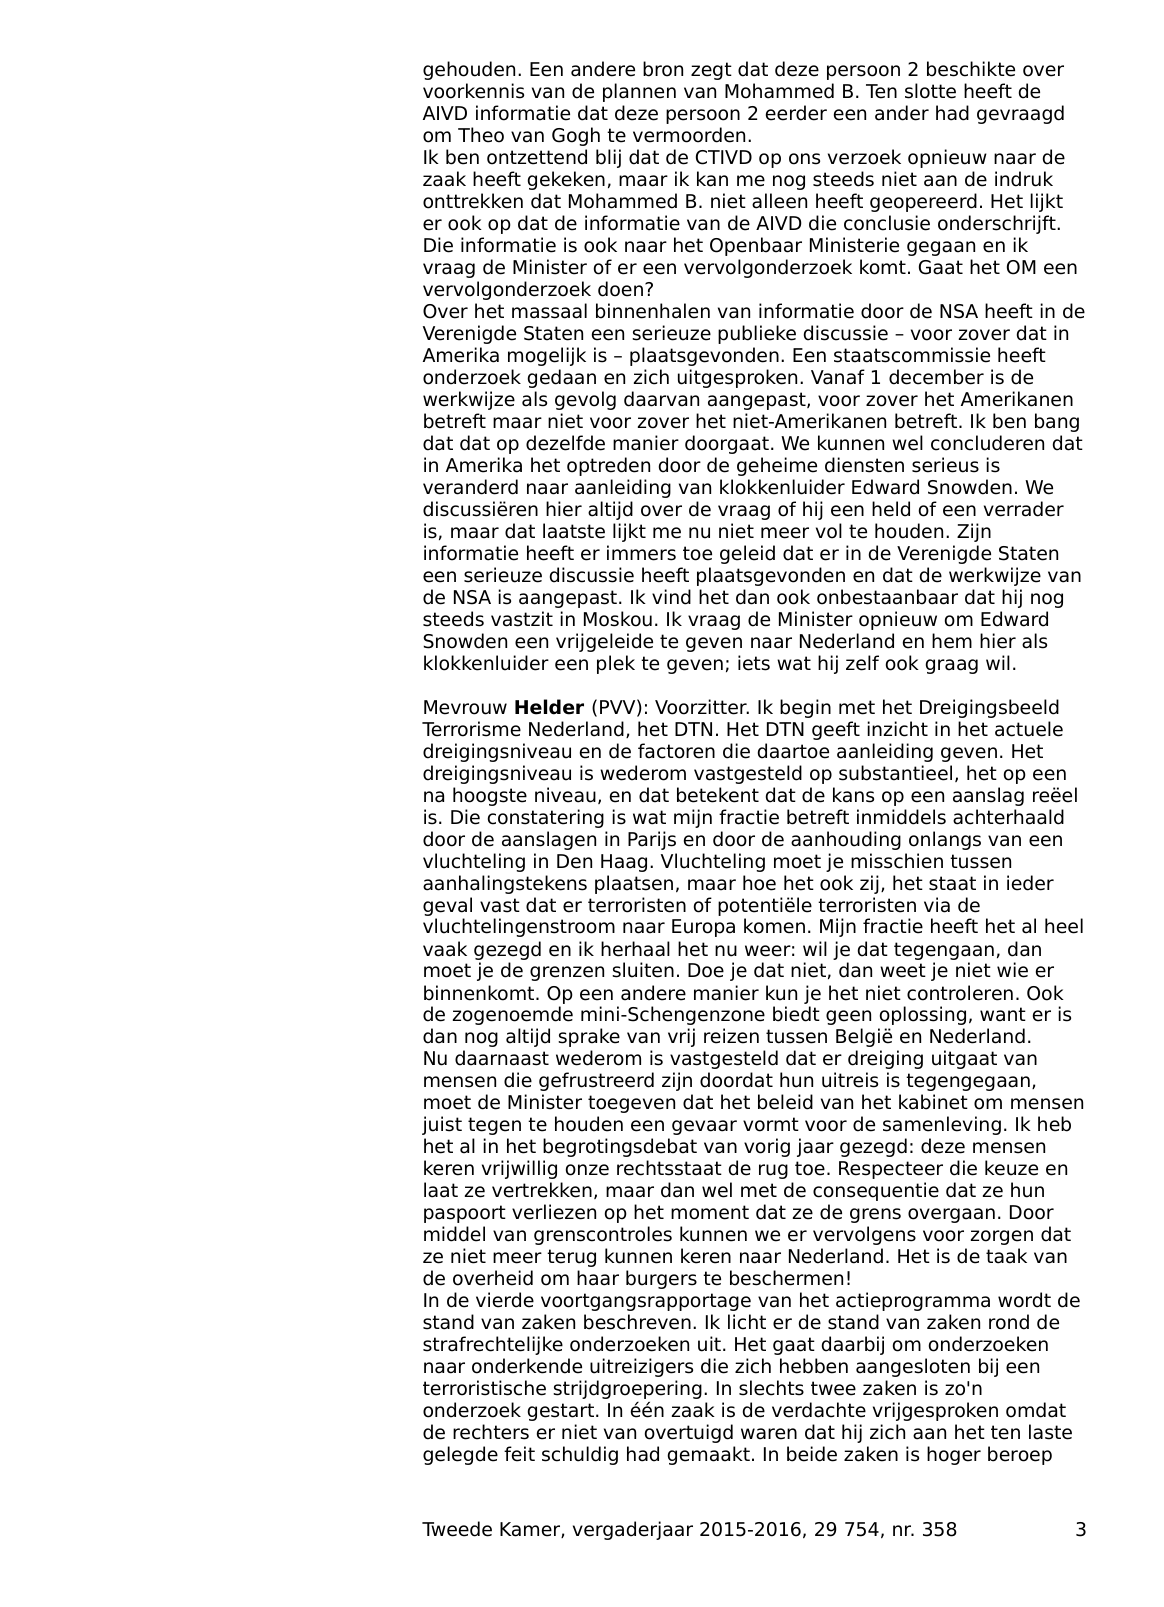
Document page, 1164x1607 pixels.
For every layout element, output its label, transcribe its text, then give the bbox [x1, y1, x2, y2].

text Over het massaal binnenhalen van informatie door de NSA heeft in de Verenigde Staten een serieuze publieke discussie – voor zover dat in Amerika mogelijk is – plaatsgevonden. Een staatscommissie heeft onderzoek gedaan en zich uitgesproken. Vanaf 1 december is de werkwijze als gevolg daarvan aangepast, voor zover het Amerikanen betreft maar niet voor zover het niet-Amerikanen betreft. Ik ben bang dat dat op dezelfde manier doorgaat. We kunnen wel concluderen dat in Amerika het optreden door de geheime diensten serieus is veranderd naar aanleiding van klokkenluider Edward Snowden. We discussiëren hier altijd over de vraag of hij een held of een verrader is, maar dat laatste lijkt me nu niet meer vol te houden. Zijn informatie heeft er immers toe geleid dat er in de Verenigde Staten een serieuze discussie heeft plaatsgevonden en dat de werkwijze van de NSA is aangepast. Ik vind het dan ook onbestaanbaar dat hij nog steeds vastzit in Moskou. Ik vraag de Minister opnieuw om Edward Snowden een vrijgeleide te geven naar Nederland en hem hier als klokkenluider een plek te geven; iets wat hij zelf ook graag wil. [422, 301, 1087, 674]
text In de vierde voortgangsrapportage van het actieprogramma wordt de stand van zaken beschreven. Ik licht er de stand van zaken rond de strafrechtelijke onderzoeken uit. Het gaat daarbij om onderzoeken naar onderkende uitreizigers die zich hebben aangesloten bij een terroristische strijdgroepering. In slechts twee zaken is zo'n onderzoek gestart. In één zaak is de verdachte vrijgesproken omdat de rechters er niet van overtuigd waren dat hij zich aan het ten laste gelegde feit schuldig had gemaakt. In beide zaken is hoger beroep [422, 1290, 1087, 1466]
text Nu daarnaast wederom is vastgesteld dat er dreiging uitgaat van mensen die gefrustreerd zijn doordat hun uitreis is tegengegaan, moet de Minister toegeven dat het beleid van het kabinet om mensen juist tegen te houden een gevaar vormt voor de samenleving. Ik heb het al in het begrotingsdebat van vorig jaar gezegd: deze mensen keren vrijwillig onze rechtsstaat de rug toe. Respecteer die keuze en laat ze vertrekken, maar dan wel met de consequentie dat ze hun paspoort verliezen op het moment dat ze de grens overgaan. Door middel van grenscontroles kunnen we er vervolgens voor zorgen dat ze niet meer terug kunnen keren naar Nederland. Het is de taak van de overheid om haar burgers te beschermen! [422, 1048, 1087, 1290]
text Mevrouw Helder (PVV): Voorzitter. Ik begin met het Dreigingsbeeld Terrorisme Nederland, het DTN. Het DTN geeft inzicht in het actuele dreigingsniveau en de factoren die daartoe aanleiding geven. Het dreigingsniveau is wederom vastgesteld op substantieel, het op een na hoogste niveau, en dat betekent dat de kans op een aanslag reëel is. Die constatering is wat mijn fractie betreft inmiddels achterhaald door de aanslagen in Parijs en door de aanhouding onlangs van een vluchteling in Den Haag. Vluchteling moet je misschien tussen aanhalingstekens plaatsen, maar hoe het ook zij, het staat in ieder geval vast dat er terroristen of potentiële terroristen via de vluchtelingenstroom naar Europa komen. Mijn fractie heeft het al heel vaak gezegd en ik herhaal het nu weer: wil je dat tegengaan, dan moet je de grenzen sluiten. Doe je dat niet, dan weet je niet wie er binnenkomt. Op een andere manier kun je het niet controleren. Ook de zogenoemde mini-Schengenzone biedt geen oplossing, want er is dan nog altijd sprake van vrij reizen tussen België en Nederland. [422, 697, 1087, 1048]
text Ik ben ontzettend blij dat de CTIVD op ons verzoek opnieuw naar de zaak heeft gekeken, maar ik kan me nog steeds niet aan de indruk onttrekken dat Mohammed B. niet alleen heeft geopereerd. Het lijkt er ook op dat de informatie van de AIVD die conclusie onderschrijft. Die informatie is ook naar het Openbaar Ministerie gegaan en ik vraag de Minister of er een vervolgonderzoek komt. Gaat het OM een vervolgonderzoek doen? [422, 147, 1087, 301]
text gehouden. Een andere bron zegt dat deze persoon 2 beschikte over voorkennis van de plannen van Mohammed B. Ten slotte heeft de AIVD informatie dat deze persoon 2 eerder een ander had gevraagd om Theo van Gogh te vermoorden. [422, 59, 1087, 147]
